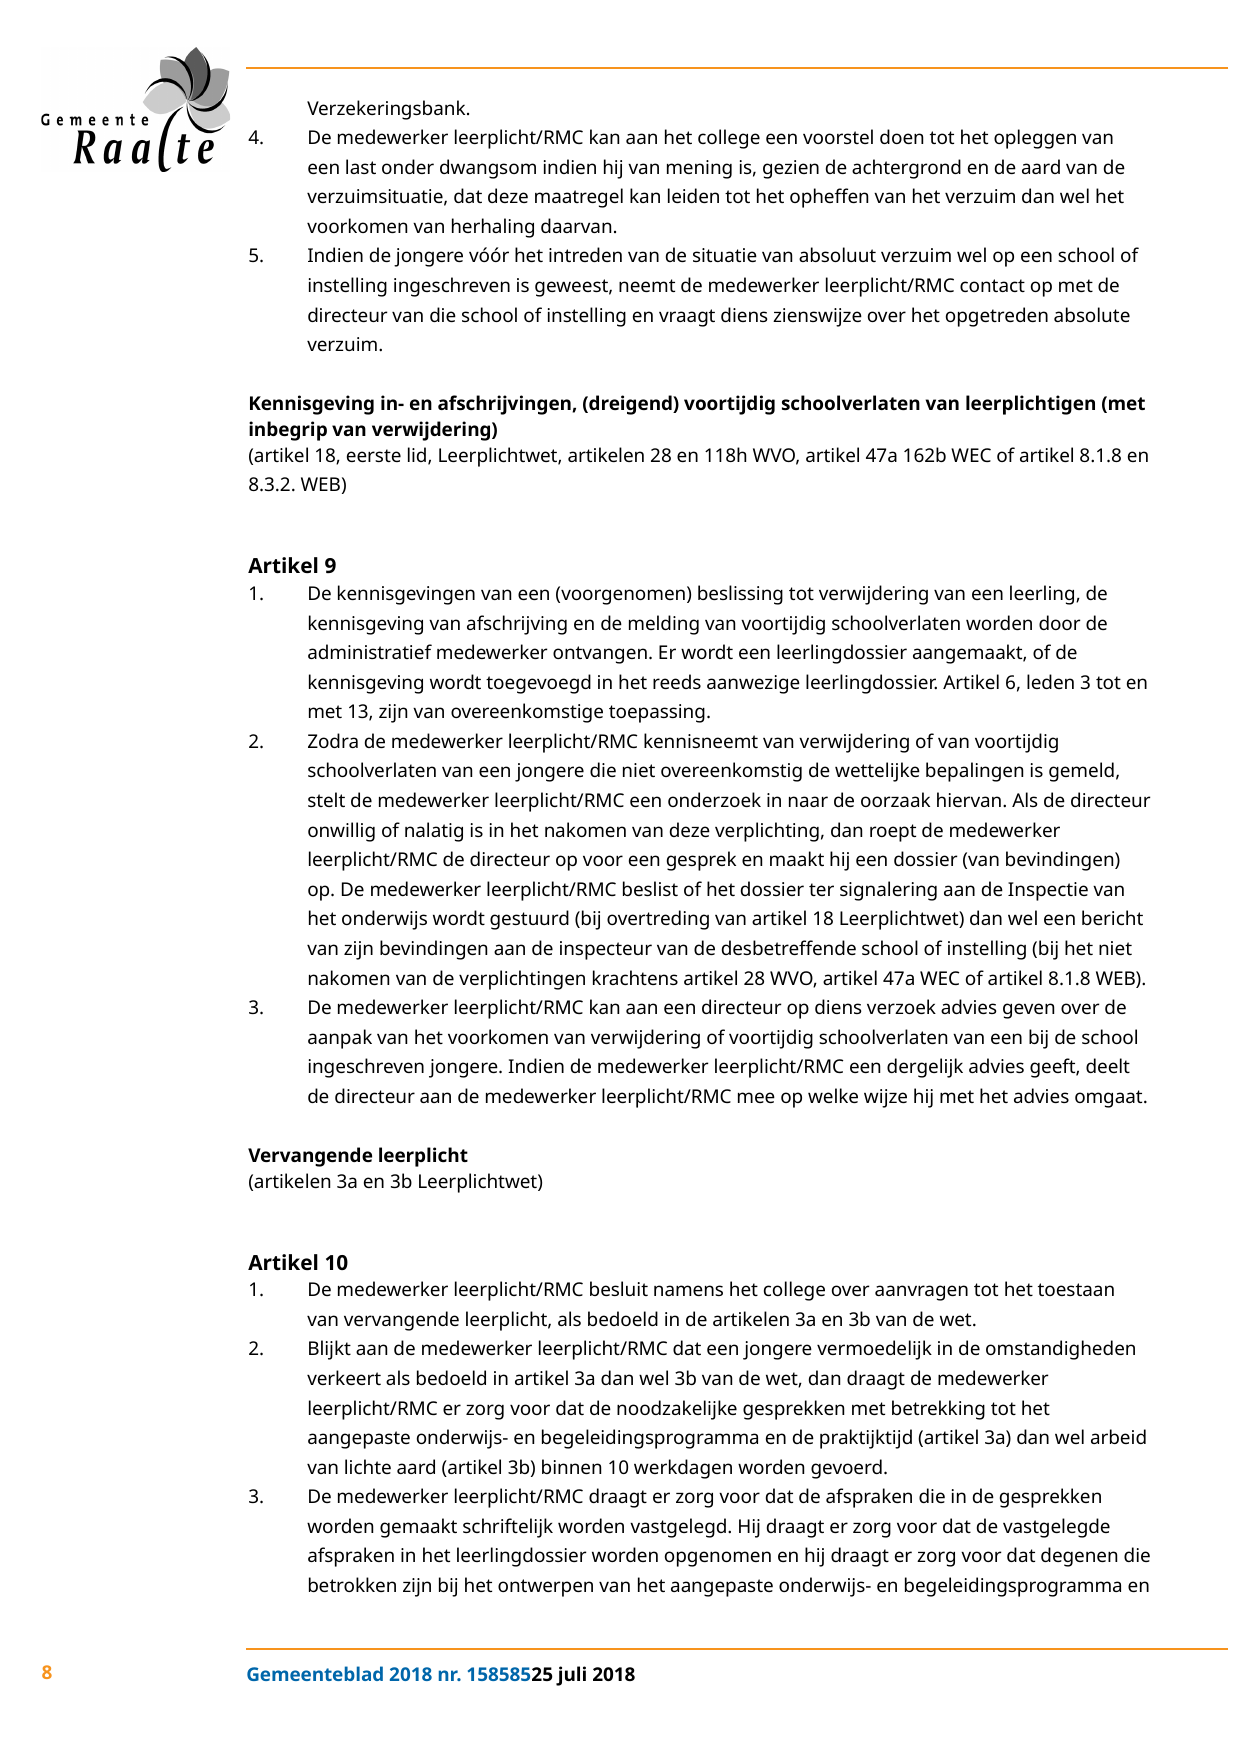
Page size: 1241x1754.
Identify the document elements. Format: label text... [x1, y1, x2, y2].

text (artikel 18, eerste lid, Leerplichtwet, artikelen 28 en 118h WVO, artikel 47a 162b WEC of artikel 8.1.8 en 8.3.2. WEB) [248, 442, 1152, 497]
list De medewerker leerplicht/RMC kan aan een directeur op diens verzoek advies geven over de aanpak van het voorkomen van verwijdering of voortijdig schoolverlaten van een bij de school ingeschreven jongere. Indien de medewerker leerplicht/RMC een dergelijk advies geeft, deelt de directeur aan de medewerker leerplicht/RMC mee op welke wijze hij met het advies omgaat. [248, 994, 1152, 1109]
text Artikel 9 [248, 552, 1152, 580]
picture [41, 47, 231, 172]
list De medewerker leerplicht/RMC kan aan het college een voorstel doen tot het opleggen van een last onder dwangsom indien hij van mening is, gezien de achtergrond en de aard van de verzuimsituatie, dat deze maatregel kan leiden tot het opheffen van het verzuim dan wel het voorkomen van herhaling daarvan. [248, 124, 1152, 239]
text (artikelen 3a en 3b Leerplichtwet) [248, 1168, 1152, 1194]
list Verzekeringsbank. [248, 95, 1152, 121]
list De medewerker leerplicht/RMC besluit namens het college over aanvragen tot het toestaan van vervangende leerplicht, als bedoeld in de artikelen 3a en 3b van de wet. [248, 1276, 1152, 1332]
list Zodra de medewerker leerplicht/RMC kennisneemt van verwijdering of van voortijdig schoolverlaten van een jongere die niet overeenkomstig de wettelijke bepalingen is gemeld, stelt de medewerker leerplicht/RMC een onderzoek in naar de oorzaak hiervan. Als de directeur onwillig of nalatig is in het nakomen van deze verplichting, dan roept de medewerker leerplicht/RMC de directeur op voor een gesprek en maakt hij een dossier (van bevindingen) op. De medewerker leerplicht/RMC beslist of het dossier ter signalering aan de Inspectie van het onderwijs wordt gestuurd (bij overtreding van artikel 18 Leerplichtwet) dan wel een bericht van zijn bevindingen aan de inspecteur van de desbetreffende school of instelling (bij het niet nakomen van de verplichtingen krachtens artikel 28 WVO, artikel 47a WEC of artikel 8.1.8 WEB). [248, 728, 1152, 990]
text Kennisgeving in- en afschrijvingen, (dreigend) voortijdig schoolverlaten van leerplichtigen (met inbegrip van verwijdering) [248, 391, 1152, 442]
list Indien de jongere vóór het intreden van de situatie van absoluut verzuim wel op een school of instelling ingeschreven is geweest, neemt de medewerker leerplicht/RMC contact op met de directeur van die school of instelling en vraagt diens zienswijze over het opgetreden absolute verzuim. [248, 243, 1152, 357]
text Artikel 10 [248, 1248, 1152, 1276]
text Vervangende leerplicht [248, 1142, 1152, 1168]
list Blijkt aan de medewerker leerplicht/RMC dat een jongere vermoedelijk in de omstandigheden verkeert als bedoeld in artikel 3a dan wel 3b van de wet, dan draagt de medewerker leerplicht/RMC er zorg voor dat de noodzakelijke gesprekken met betrekking tot het aangepaste onderwijs- en begeleidingsprogramma en de praktijktijd (artikel 3a) dan wel arbeid van lichte aard (artikel 3b) binnen 10 werkdagen worden gevoerd. [248, 1336, 1152, 1479]
list De kennisgevingen van een (voorgenomen) beslissing tot verwijdering van een leerling, de kennisgeving van afschrijving en de melding van voortijdig schoolverlaten worden door de administratief medewerker ontvangen. Er wordt een leerlingdossier aangemaakt, of de kennisgeving wordt toegevoegd in het reeds aanwezige leerlingdossier. Artikel 6, leden 3 tot en met 13, zijn van overeenkomstige toepassing. [248, 580, 1152, 724]
list De medewerker leerplicht/RMC draagt er zorg voor dat de afspraken die in de gesprekken worden gemaakt schriftelijk worden vastgelegd. Hij draagt er zorg voor dat de vastgelegde afspraken in het leerlingdossier worden opgenomen en hij draagt er zorg voor dat degenen die betrokken zijn bij het ontwerpen van het aangepaste onderwijs- en begeleidingsprogramma en [248, 1483, 1152, 1598]
